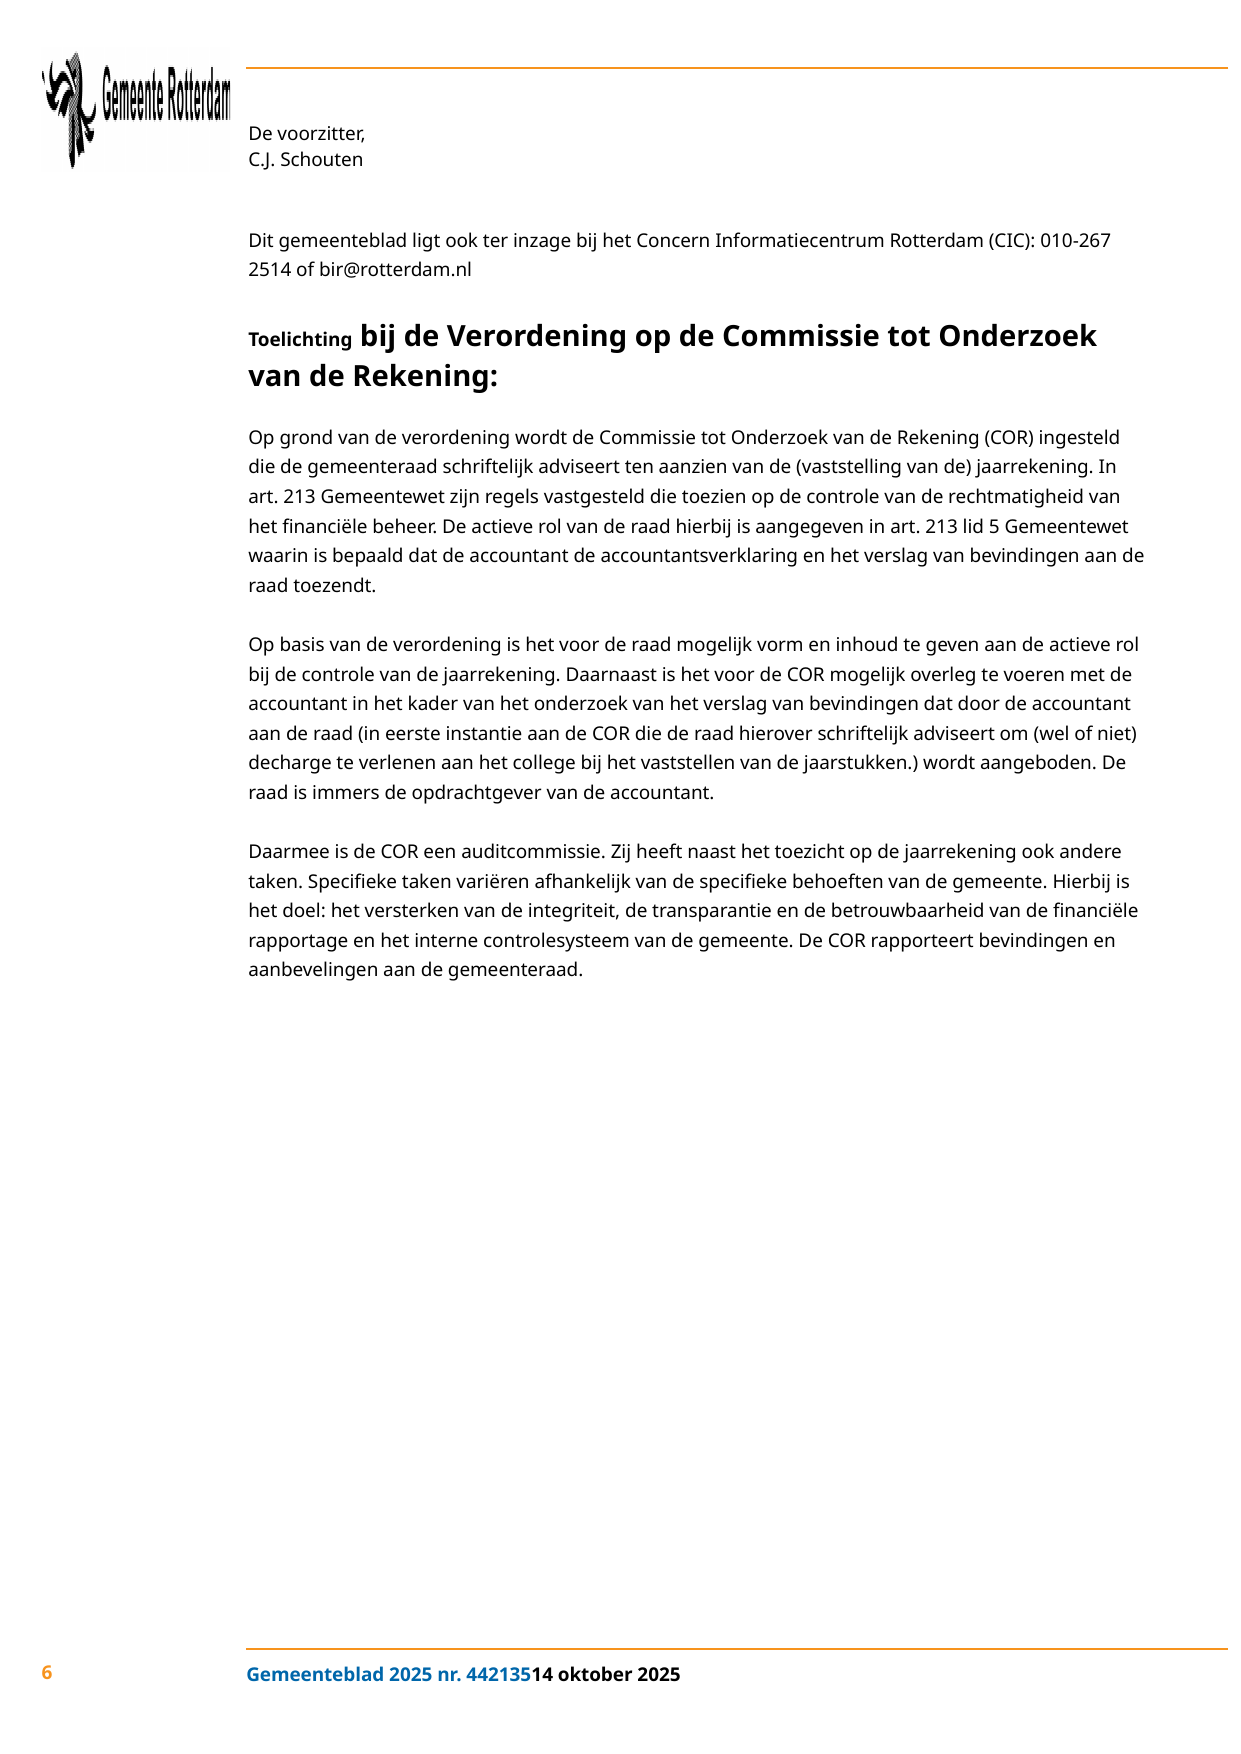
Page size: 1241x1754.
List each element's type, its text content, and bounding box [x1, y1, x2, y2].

text Daarmee is de COR een auditcommissie. Zij heeft naast het toezicht op de jaarrekening ook andere taken. Specifieke taken variëren afhankelijk van de specifieke behoeften van de gemeente. Hierbij is het doel: het versterken van de integriteit, de transparantie en de betrouwbaarheid van de financiële rapportage en het interne controlesysteem van de gemeente. De COR rapporteert bevindingen en aanbevelingen aan de gemeenteraad. [248, 838, 1152, 982]
text Op basis van de verordening is het voor de raad mogelijk vorm en inhoud te geven aan de actieve rol bij de controle van de jaarrekening. Daarnaast is het voor de COR mogelijk overleg te voeren met de accountant in het kader van het onderzoek van het verslag van bevindingen dat door de accountant aan de raad (in eerste instantie aan de COR die de raad hierover schriftelijk adviseert om (wel of niet) decharge te verlenen aan het college bij het vaststellen van de jaarstukken.) wordt aangeboden. De raad is immers de opdrachtgever van de accountant. [248, 631, 1152, 805]
text Toelichting bij de Verordening op de Commissie tot Onderzoek van de Rekening: [248, 316, 1152, 395]
picture [41, 47, 231, 172]
text C.J. Schouten [248, 146, 1152, 172]
text Op grond van de verordening wordt de Commissie tot Onderzoek van de Rekening (COR) ingesteld die de gemeenteraad schriftelijk adviseert ten aanzien van de (vaststelling van de) jaarrekening. In art. 213 Gemeentewet zijn regels vastgesteld die toezien op de controle van de rechtmatigheid van het financiële beheer. De actieve rol van de raad hierbij is aangegeven in art. 213 lid 5 Gemeentewet waarin is bepaald dat de accountant de accountantsverklaring en het verslag van bevindingen aan de raad toezendt. [248, 424, 1152, 598]
text Dit gemeenteblad ligt ook ter inzage bij het Concern Informatiecentrum Rotterdam (CIC): 010-267 2514 of bir@rotterdam.nl [248, 227, 1152, 282]
text De voorzitter, [248, 121, 1152, 146]
